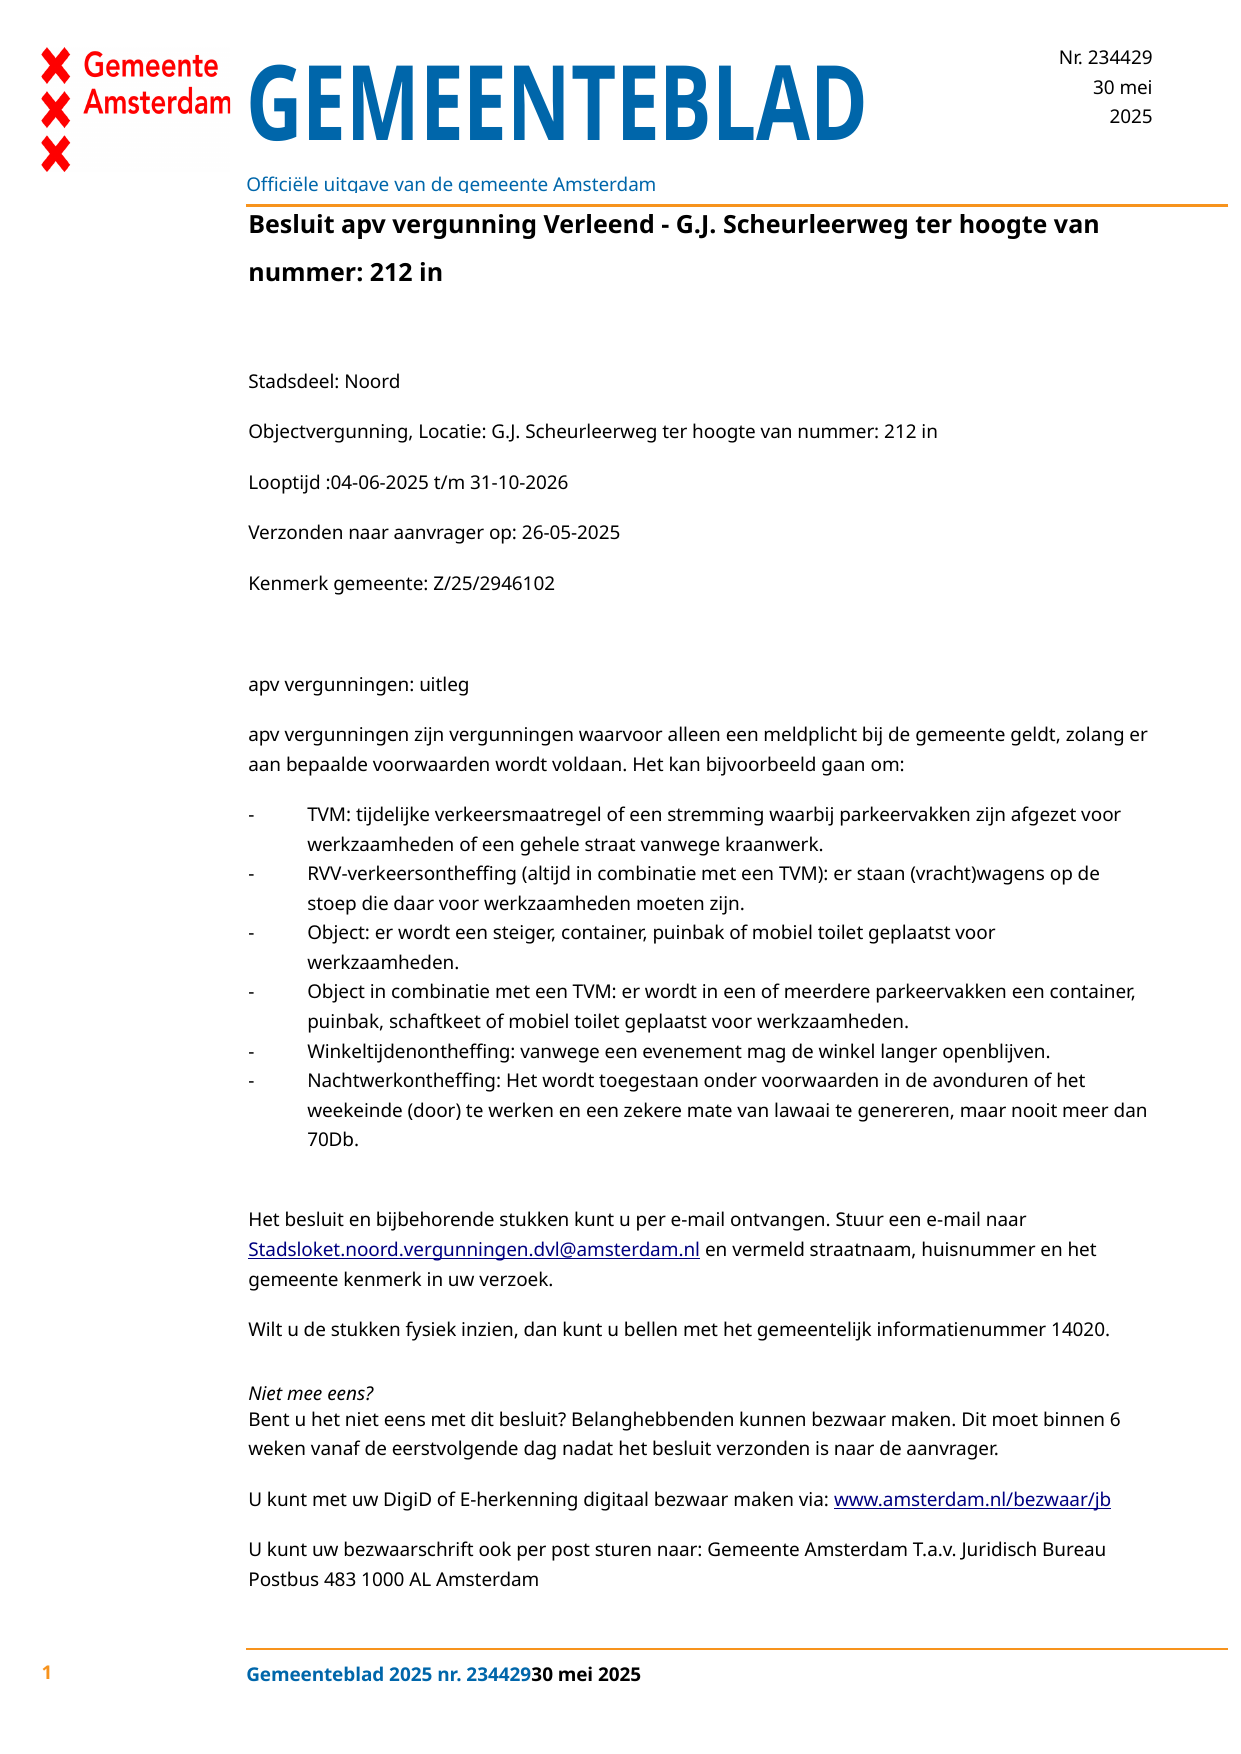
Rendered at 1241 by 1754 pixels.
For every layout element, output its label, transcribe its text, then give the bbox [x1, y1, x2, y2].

list Object in combinatie met een TVM: er wordt in een of meerdere parkeervakken een container, puinbak, schaftkeet of mobiel toilet geplaatst voor werkzaamheden. [248, 979, 1152, 1034]
text apv vergunningen: uitleg [248, 671, 1152, 697]
text Besluit apv vergunning Verleend - G.J. Scheurleerweg ter hoogte van nummer: 212 in [248, 207, 1152, 288]
list RVV-verkeersontheffing (altijd in combinatie met een TVM): er staan (vracht)wagens op de stoep die daar voor werkzaamheden moeten zijn. [248, 860, 1152, 916]
text U kunt uw bezwaarschrift ook per post sturen naar: Gemeente Amsterdam T.a.v. Juridisch Bureau Postbus 483 1000 AL Amsterdam [248, 1536, 1152, 1592]
picture [41, 47, 231, 172]
text Wilt u de stukken fysiek inzien, dan kunt u bellen met het gemeentelijk informatienummer 14020. [248, 1316, 1152, 1342]
list TVM: tijdelijke verkeersmaatregel of een stremming waarbij parkeervakken zijn afgezet voor werkzaamheden of een gehele straat vanwege kraanwerk. [248, 801, 1152, 857]
list Winkeltijdenontheffing: vanwege een evenement mag de winkel langer openblijven. [248, 1038, 1152, 1064]
list Object: er wordt een steiger, container, puinbak of mobiel toilet geplaatst voor werkzaamheden. [248, 919, 1152, 975]
text apv vergunningen zijn vergunningen waarvoor alleen een meldplicht bij de gemeente geldt, zolang er aan bepaalde voorwaarden wordt voldaan. Het kan bijvoorbeeld gaan om: [248, 721, 1152, 777]
text Niet mee eens? [248, 1380, 1152, 1406]
text Kenmerk gemeente: Z/25/2946102 [248, 570, 1152, 596]
text Stadsdeel: Noord [248, 368, 1152, 394]
text Looptijd :04-06-2025 t/m 31-10-2026 [248, 469, 1152, 495]
text Het besluit en bijbehorende stukken kunt u per e-mail ontvangen. Stuur een e-mail naar Stadsloket.noord.vergunningen.dvl@amsterdam.nl en vermeld straatnaam, huisnummer en het gemeente kenmerk in uw verzoek. [248, 1207, 1152, 1292]
text Bent u het niet eens met dit besluit? Belanghebbenden kunnen bezwaar maken. Dit moet binnen 6 weken vanaf de eerstvolgende dag nadat het besluit verzonden is naar de aanvrager. [248, 1406, 1152, 1461]
list Nachtwerkontheffing: Het wordt toegestaan onder voorwaarden in de avonduren of het weekeinde (door) te werken en een zekere mate van lawaai te genereren, maar nooit meer dan 70Db. [248, 1067, 1152, 1152]
text U kunt met uw DigiD of E-herkenning digitaal bezwaar maken via: www.amsterdam.nl/bezwaar/jb [248, 1486, 1152, 1512]
text Objectvergunning, Locatie: G.J. Scheurleerweg ter hoogte van nummer: 212 in [248, 419, 1152, 444]
text Verzonden naar aanvrager op: 26-05-2025 [248, 519, 1152, 545]
